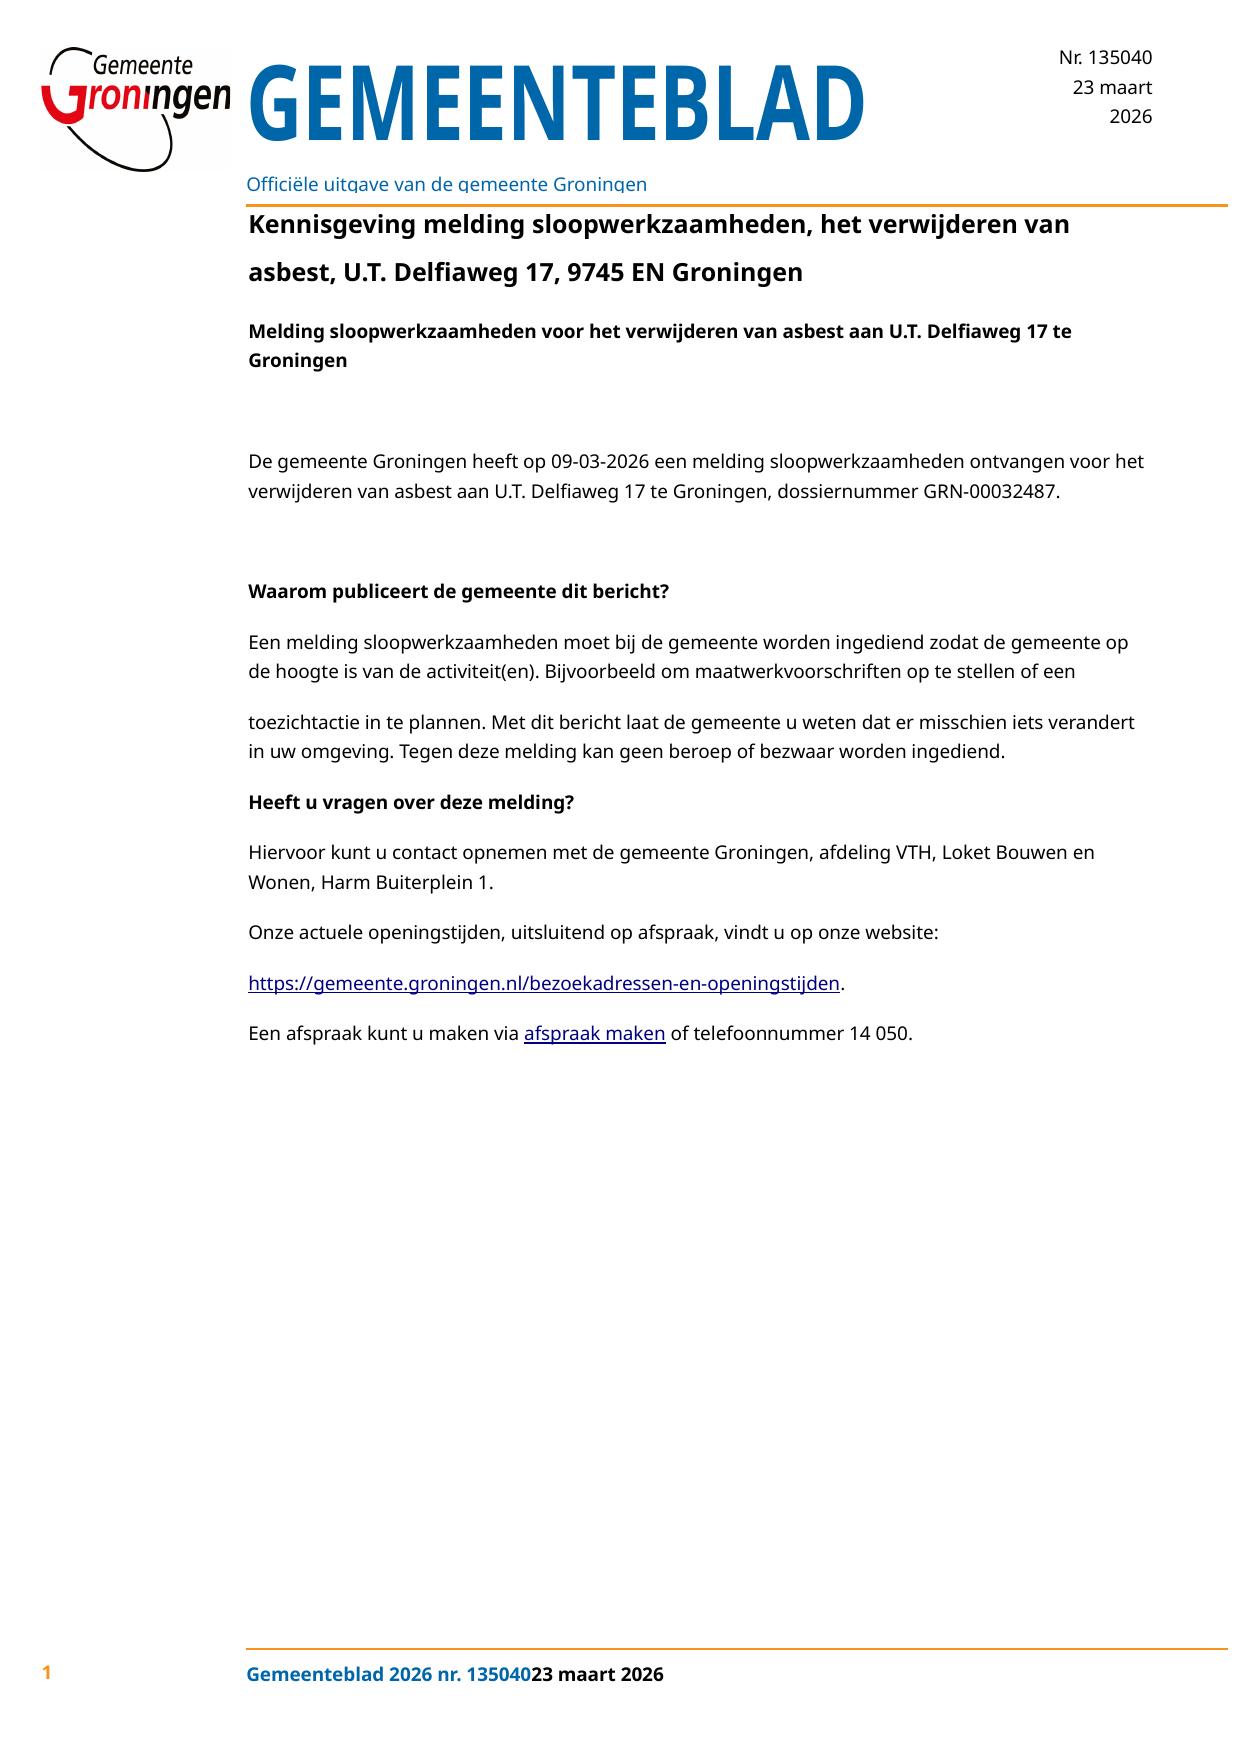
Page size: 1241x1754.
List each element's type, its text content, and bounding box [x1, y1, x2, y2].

picture [41, 47, 231, 172]
text toezichtactie in te plannen. Met dit bericht laat de gemeente u weten dat er misschien iets verandert in uw omgeving. Tegen deze melding kan geen beroep of bezwaar worden ingediend. [248, 709, 1152, 764]
text Onze actuele openingstijden, uitsluitend op afspraak, vindt u op onze website: [248, 919, 1152, 945]
text Hiervoor kunt u contact opnemen met de gemeente Groningen, afdeling VTH, Loket Bouwen en Wonen, Harm Buiterplein 1. [248, 839, 1152, 895]
text Melding sloopwerkzaamheden voor het verwijderen van asbest aan U.T. Delfiaweg 17 te Groningen [248, 318, 1152, 373]
text Een melding sloopwerkzaamheden moet bij de gemeente worden ingediend zodat de gemeente op de hoogte is van de activiteit(en). Bijvoorbeeld om maatwerkvoorschriften op te stellen of een [248, 629, 1152, 684]
text De gemeente Groningen heeft op 09-03-2026 een melding sloopwerkzaamheden ontvangen voor het verwijderen van asbest aan U.T. Delfiaweg 17 te Groningen, dossiernummer GRN-00032487. [248, 448, 1152, 504]
text Kennisgeving melding sloopwerkzaamheden, het verwijderen van asbest, U.T. Delfiaweg 17, 9745 EN Groningen [248, 207, 1152, 288]
text https://gemeente.groningen.nl/bezoekadressen-en-openingstijden. [248, 970, 1152, 996]
text Heeft u vragen over deze melding? [248, 789, 1152, 815]
text Waarom publiceert de gemeente dit bericht? [248, 579, 1152, 604]
text Een afspraak kunt u maken via afspraak maken of telefoonnummer 14 050. [248, 1020, 1152, 1046]
